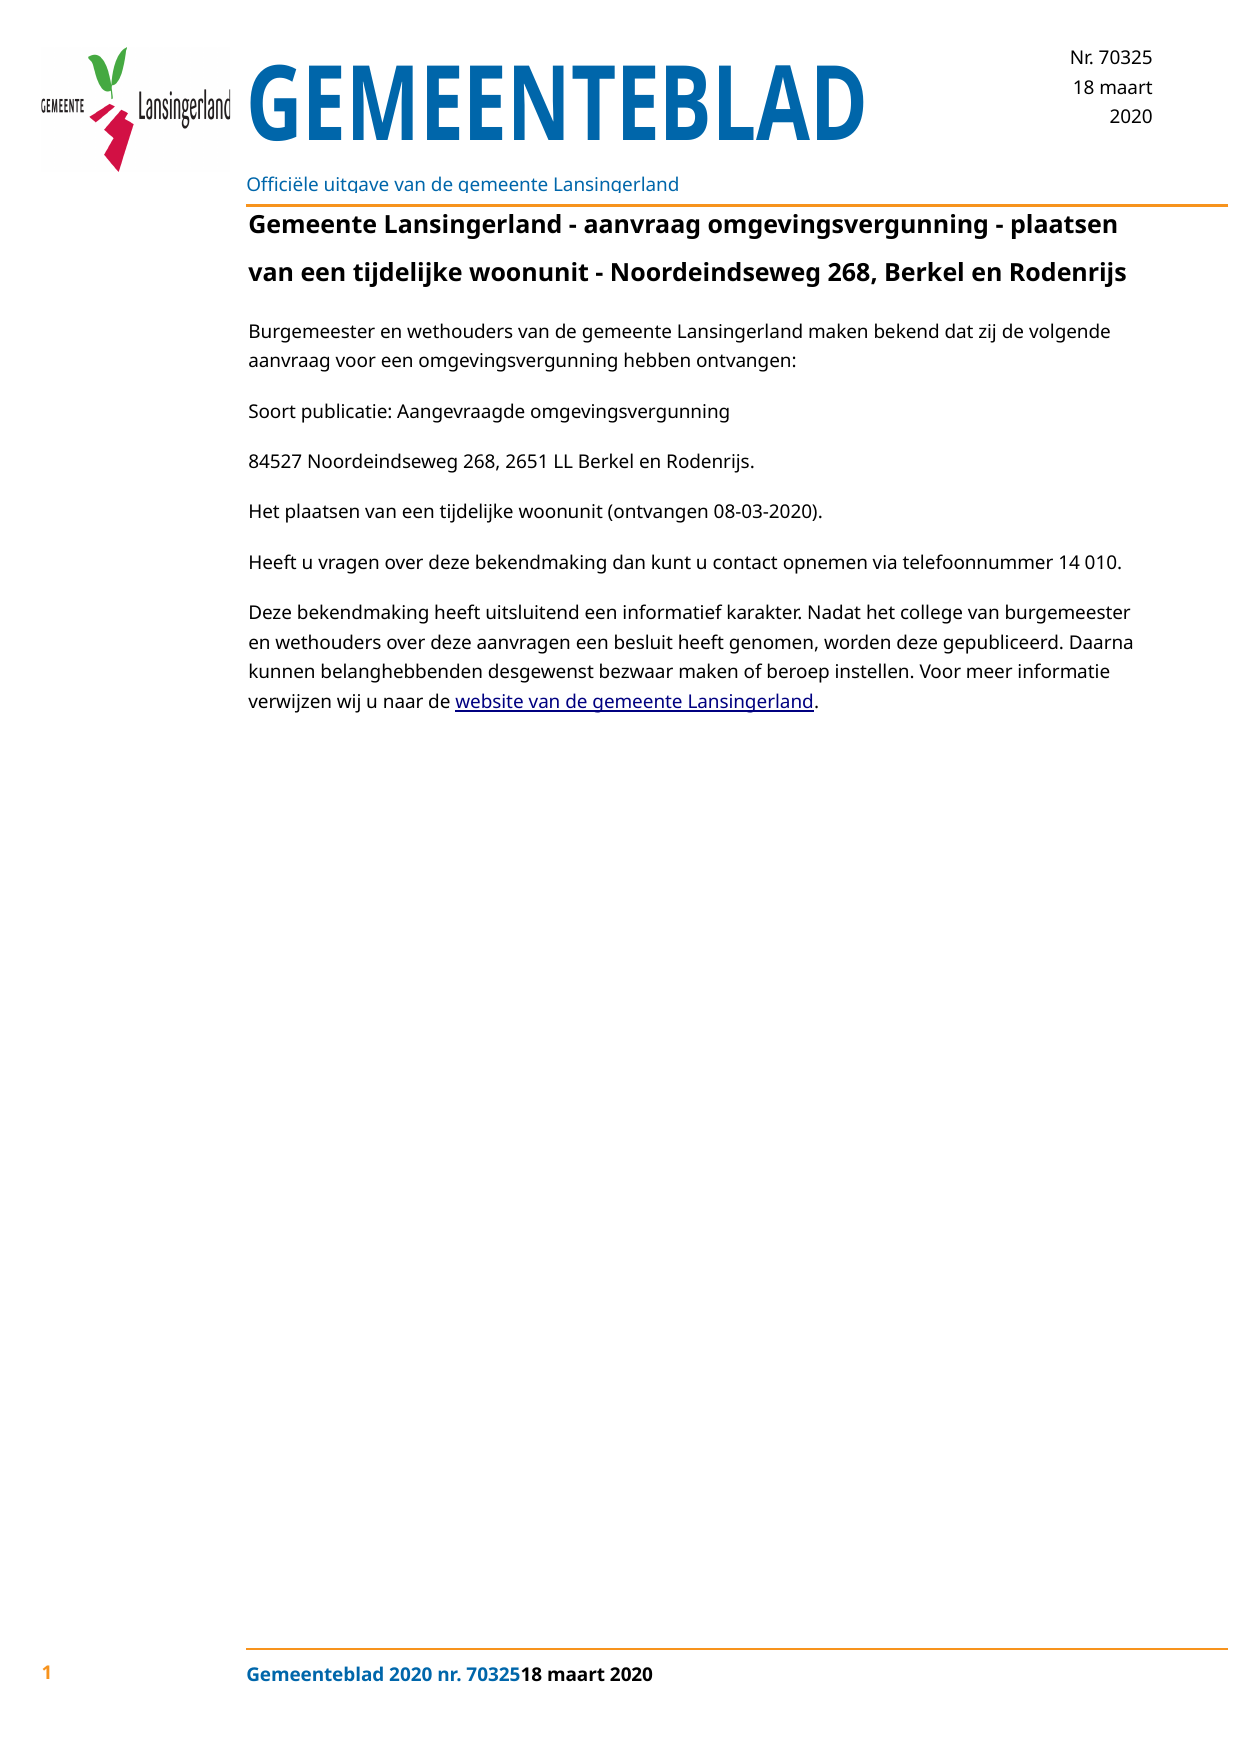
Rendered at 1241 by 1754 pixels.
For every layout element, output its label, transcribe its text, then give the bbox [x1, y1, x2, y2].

picture [41, 47, 231, 172]
text Gemeente Lansingerland - aanvraag omgevingsvergunning - plaatsen van een tijdelijke woonunit - Noordeindseweg 268, Berkel en Rodenrijs [248, 207, 1152, 288]
text 84527 Noordeindseweg 268, 2651 LL Berkel en Rodenrijs. [248, 448, 1152, 474]
text Heeft u vragen over deze bekendmaking dan kunt u contact opnemen via telefoonnummer 14 010. [248, 549, 1152, 575]
text Soort publicatie: Aangevraagde omgevingsvergunning [248, 398, 1152, 424]
text Deze bekendmaking heeft uitsluitend een informatief karakter. Nadat het college van burgemeester en wethouders over deze aanvragen een besluit heeft genomen, worden deze gepubliceerd. Daarna kunnen belanghebbenden desgewenst bezwaar maken of beroep instellen. Voor meer informatie verwijzen wij u naar de website van de gemeente Lansingerland. [248, 599, 1152, 714]
text Het plaatsen van een tijdelijke woonunit (ontvangen 08-03-2020). [248, 499, 1152, 524]
text Burgemeester en wethouders van de gemeente Lansingerland maken bekend dat zij de volgende aanvraag voor een omgevingsvergunning hebben ontvangen: [248, 318, 1152, 373]
